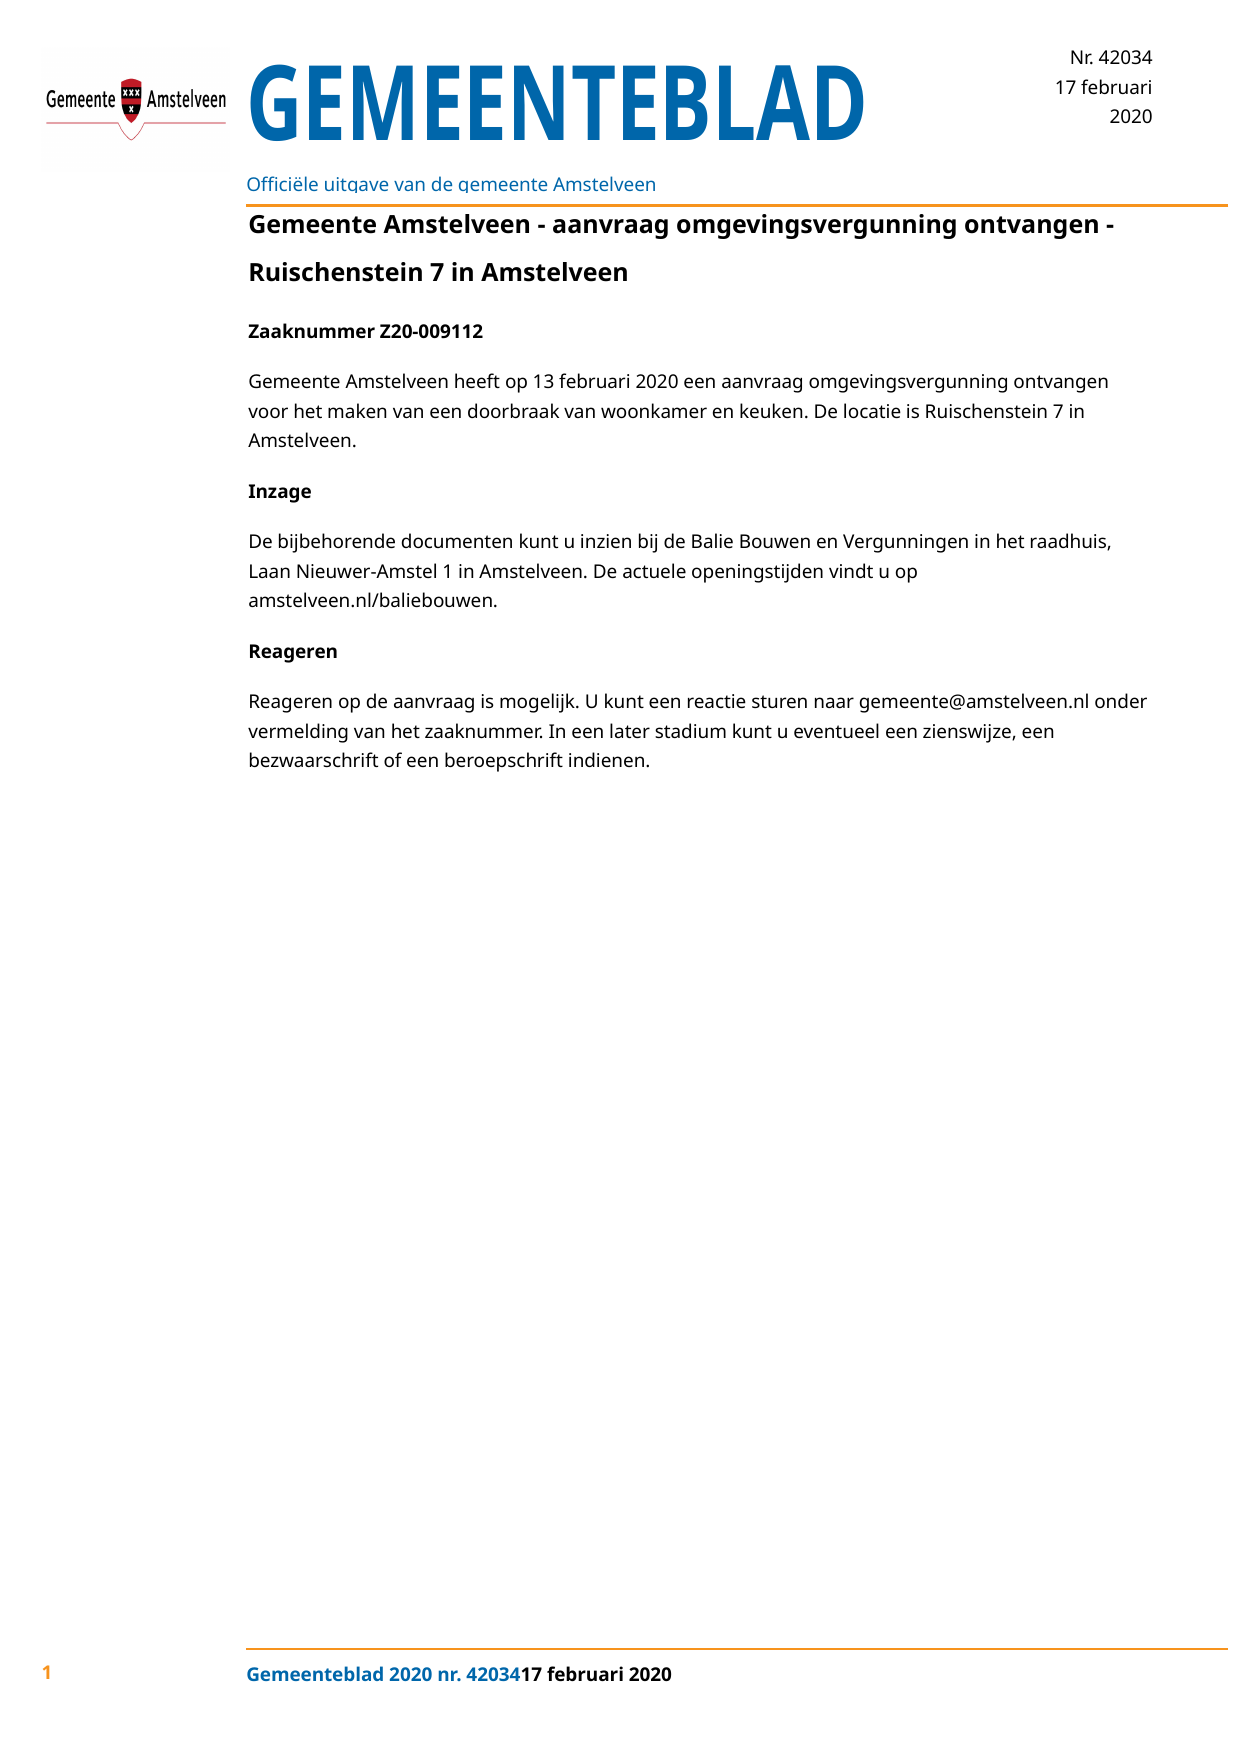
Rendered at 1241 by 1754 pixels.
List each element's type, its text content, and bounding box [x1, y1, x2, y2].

text Zaaknummer Z20-009112 [248, 318, 1152, 344]
text Gemeente Amstelveen - aanvraag omgevingsvergunning ontvangen - Ruischenstein 7 in Amstelveen [248, 207, 1152, 288]
text Reageren [248, 638, 1152, 664]
text Inzage [248, 478, 1152, 504]
picture [41, 47, 231, 172]
text De bijbehorende documenten kunt u inzien bij de Balie Bouwen en Vergunningen in het raadhuis, Laan Nieuwer-Amstel 1 in Amstelveen. De actuele openingstijden vindt u op amstelveen.nl/baliebouwen. [248, 528, 1152, 613]
text Reageren op de aanvraag is mogelijk. U kunt een reactie sturen naar gemeente@amstelveen.nl onder vermelding van het zaaknummer. In een later stadium kunt u eventueel een zienswijze, een bezwaarschrift of een beroepschrift indienen. [248, 688, 1152, 773]
text Gemeente Amstelveen heeft op 13 februari 2020 een aanvraag omgevingsvergunning ontvangen voor het maken van een doorbraak van woonkamer en keuken. De locatie is Ruischenstein 7 in Amstelveen. [248, 368, 1152, 453]
